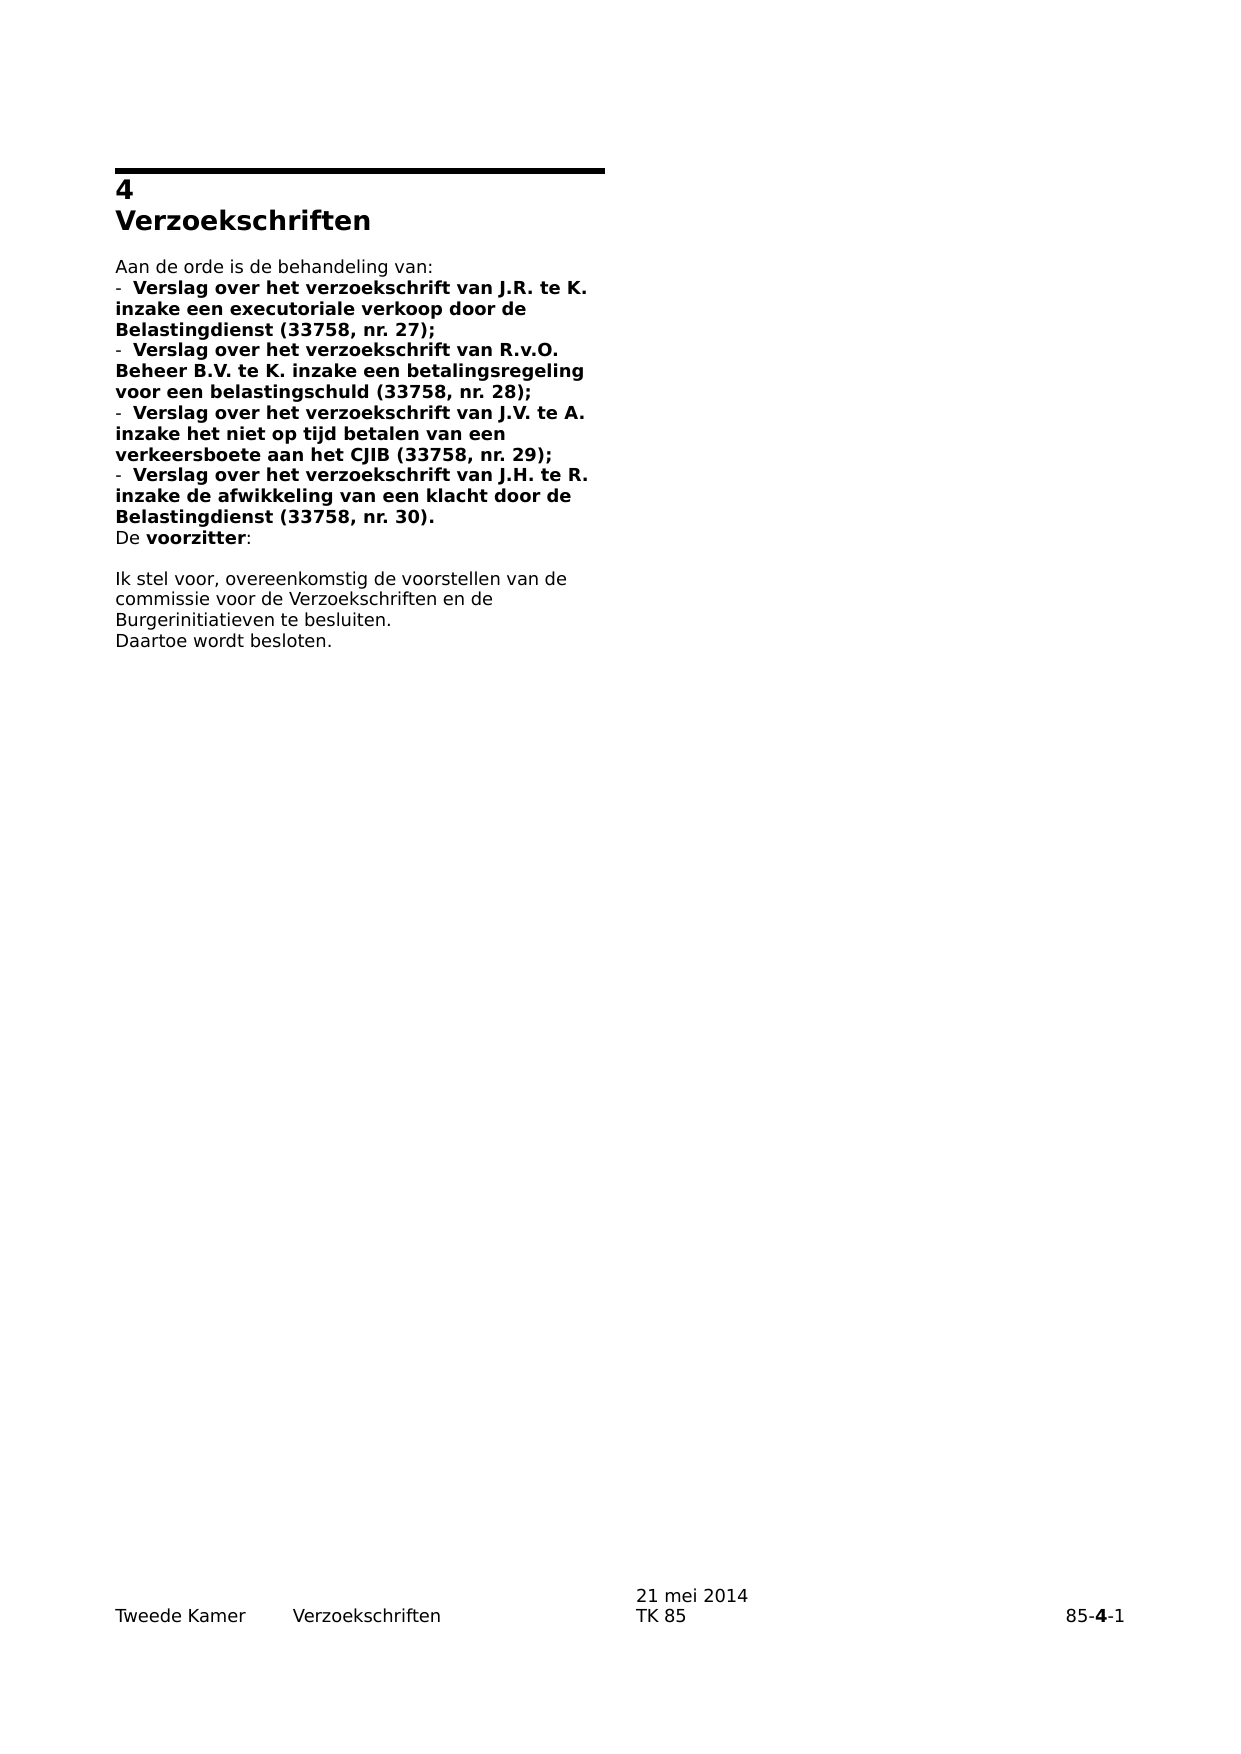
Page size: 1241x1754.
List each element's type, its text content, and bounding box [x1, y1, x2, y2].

list Verslag over het verzoekschrift van J.V. te A. inzake het niet op tijd betalen van een verkeersboete aan het CJIB (33758, nr. 29); [115, 403, 605, 465]
text Daartoe wordt besloten. [115, 631, 605, 652]
text Ik stel voor, overeenkomstig de voorstellen van de commissie voor de Verzoekschriften en de Burgerinitiatieven te besluiten. [115, 568, 605, 631]
text De voorzitter: [115, 528, 605, 548]
list Verslag over het verzoekschrift van J.R. te K. inzake een executoriale verkoop door de Belastingdienst (33758, nr. 27); [115, 278, 605, 340]
list Verslag over het verzoekschrift van J.H. te R. inzake de afwikkeling van een klacht door de Belastingdienst (33758, nr. 30). [115, 465, 605, 528]
title 4 Verzoekschriften [115, 174, 605, 237]
text Aan de orde is de behandeling van: [115, 257, 605, 278]
list Verslag over het verzoekschrift van R.v.O. Beheer B.V. te K. inzake een betalingsregeling voor een belastingschuld (33758, nr. 28); [115, 340, 605, 403]
